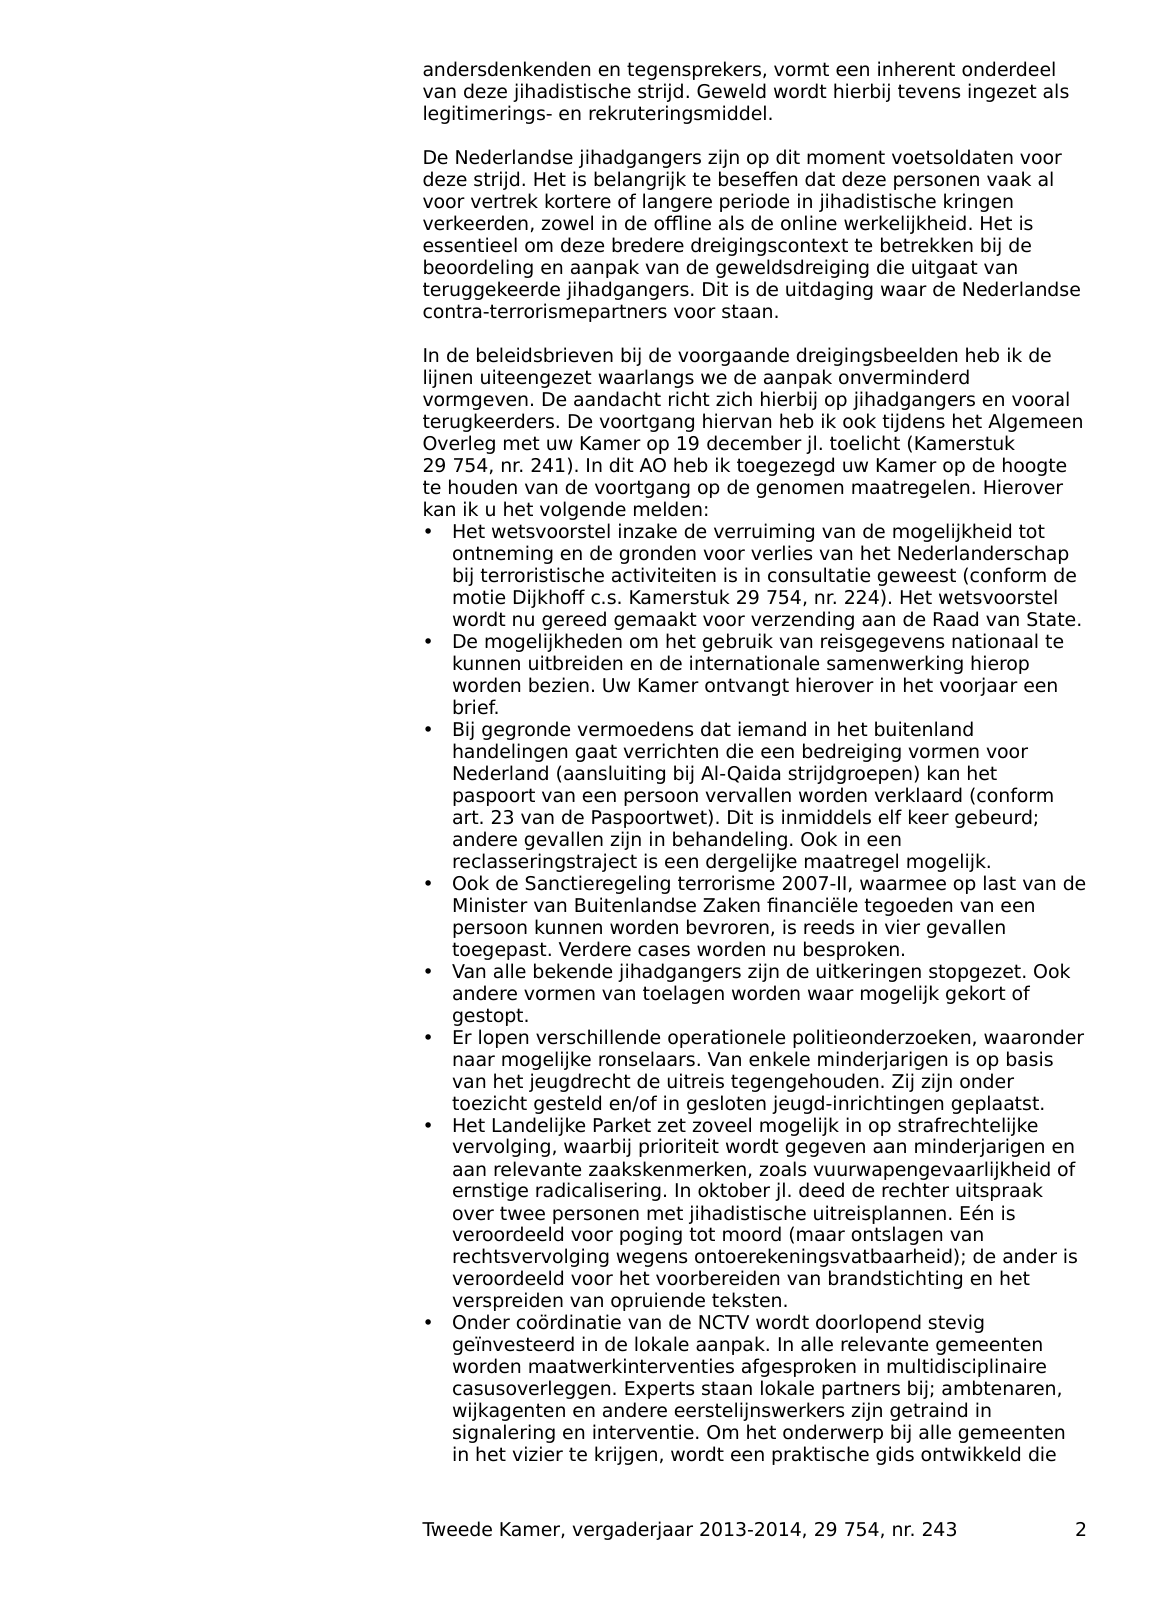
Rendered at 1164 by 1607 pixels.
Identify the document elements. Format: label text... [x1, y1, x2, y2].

text • Het Landelijke Parket zet zoveel mogelijk in op strafrechtelijke vervolging, waarbij prioriteit wordt gegeven aan minderjarigen en aan relevante zaakskenmerken, zoals vuurwapengevaarlijkheid of ernstige radicalisering. In oktober jl. deed de rechter uitspraak over twee personen met jihadistische uitreisplannen. Eén is veroordeeld voor poging tot moord (maar ontslagen van rechtsvervolging wegens ontoerekeningsvatbaarheid); de ander is veroordeeld voor het voorbereiden van brandstichting en het verspreiden van opruiende teksten. [422, 1114, 1087, 1312]
text • Onder coördinatie van de NCTV wordt doorlopend stevig geïnvesteerd in de lokale aanpak. In alle relevante gemeenten worden maatwerkinterventies afgesproken in multidisciplinaire casusoverleggen. Experts staan lokale partners bij; ambtenaren, wijkagenten en andere eerstelijnswerkers zijn getraind in signalering en interventie. Om het onderwerp bij alle gemeenten in het vizier te krijgen, wordt een praktische gids ontwikkeld die [422, 1312, 1087, 1466]
text • Van alle bekende jihadgangers zijn de uitkeringen stopgezet. Ook andere vormen van toelagen worden waar mogelijk gekort of gestopt. [422, 961, 1087, 1027]
text • Bij gegronde vermoedens dat iemand in het buitenland handelingen gaat verrichten die een bedreiging vormen voor Nederland (aansluiting bij Al-Qaida strijdgroepen) kan het paspoort van een persoon vervallen worden verklaard (conform art. 23 van de Paspoortwet). Dit is inmiddels elf keer gebeurd; andere gevallen zijn in behandeling. Ook in een reclasseringstraject is een dergelijke maatregel mogelijk. [422, 719, 1087, 873]
text De Nederlandse jihadgangers zijn op dit moment voetsoldaten voor deze strijd. Het is belangrijk te beseffen dat deze personen vaak al voor vertrek kortere of langere periode in jihadistische kringen verkeerden, zowel in de offline als de online werkelijkheid. Het is essentieel om deze bredere dreigingscontext te betrekken bij de beoordeling en aanpak van de geweldsdreiging die uitgaat van teruggekeerde jihadgangers. Dit is de uitdaging waar de Nederlandse contra-terrorismepartners voor staan. [422, 147, 1087, 323]
text In de beleidsbrieven bij de voorgaande dreigingsbeelden heb ik de lijnen uiteengezet waarlangs we de aanpak onverminderd vormgeven. De aandacht richt zich hierbij op jihadgangers en vooral terugkeerders. De voortgang hiervan heb ik ook tijdens het Algemeen Overleg met uw Kamer op 19 december jl. toelicht (Kamerstuk 29 754, nr. 241). In dit AO heb ik toegezegd uw Kamer op de hoogte te houden van de voortgang op de genomen maatregelen. Hierover kan ik u het volgende melden: [422, 345, 1087, 521]
text • Het wetsvoorstel inzake de verruiming van de mogelijkheid tot ontneming en de gronden voor verlies van het Nederlanderschap bij terroristische activiteiten is in consultatie geweest (conform de motie Dijkhoff c.s. Kamerstuk 29 754, nr. 224). Het wetsvoorstel wordt nu gereed gemaakt voor verzending aan de Raad van State. [422, 521, 1087, 631]
text • De mogelijkheden om het gebruik van reisgegevens nationaal te kunnen uitbreiden en de internationale samenwerking hierop worden bezien. Uw Kamer ontvangt hierover in het voorjaar een brief. [422, 631, 1087, 719]
text • Ook de Sanctieregeling terrorisme 2007-II, waarmee op last van de Minister van Buitenlandse Zaken financiële tegoeden van een persoon kunnen worden bevroren, is reeds in vier gevallen toegepast. Verdere cases worden nu besproken. [422, 873, 1087, 961]
text andersdenkenden en tegensprekers, vormt een inherent onderdeel van deze jihadistische strijd. Geweld wordt hierbij tevens ingezet als legitimerings- en rekruteringsmiddel. [422, 59, 1087, 125]
text • Er lopen verschillende operationele politieonderzoeken, waaronder naar mogelijke ronselaars. Van enkele minderjarigen is op basis van het jeugdrecht de uitreis tegengehouden. Zij zijn onder toezicht gesteld en/of in gesloten jeugd-inrichtingen geplaatst. [422, 1027, 1087, 1114]
